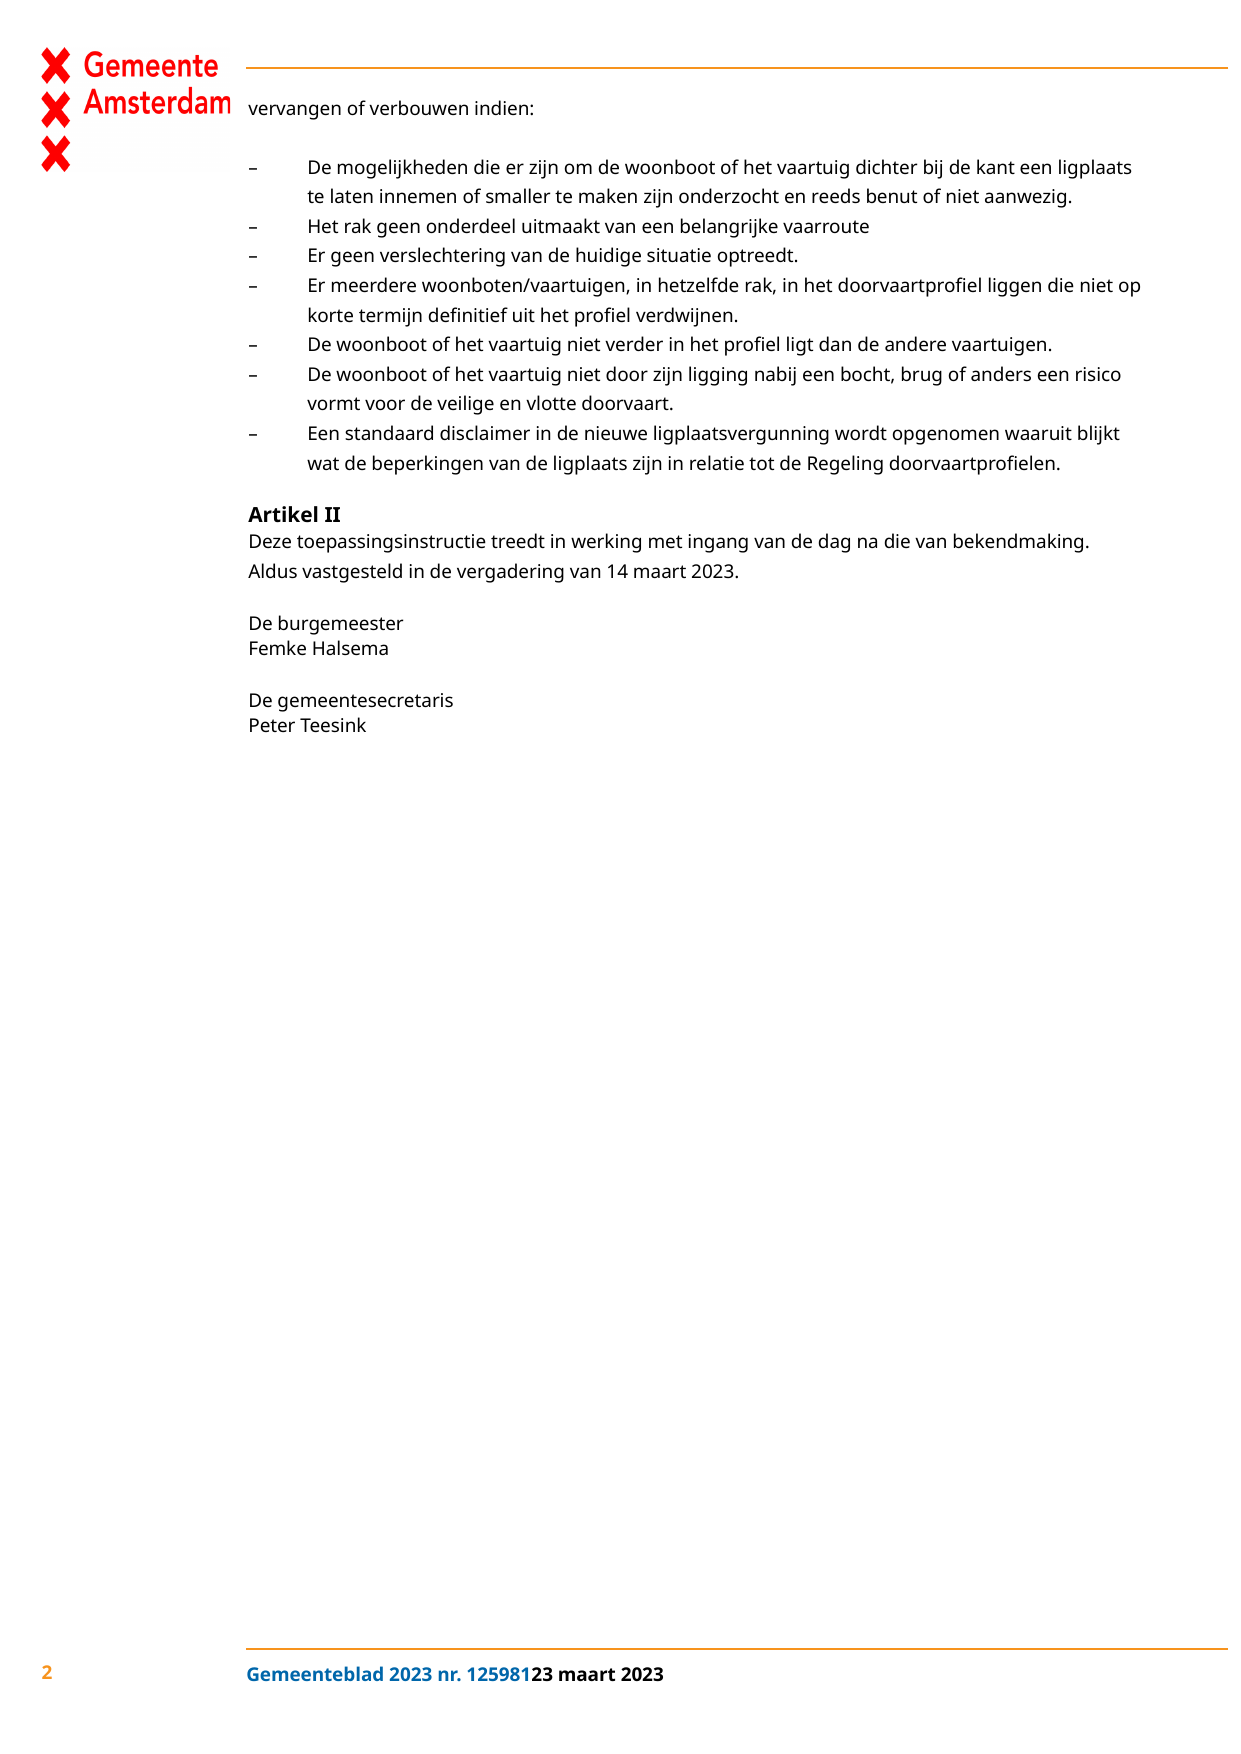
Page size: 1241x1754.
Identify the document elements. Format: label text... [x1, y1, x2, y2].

text Femke Halsema [248, 635, 1152, 661]
list Het rak geen onderdeel uitmaakt van een belangrijke vaarroute [248, 213, 1152, 239]
picture [41, 47, 231, 172]
text Deze toepassingsinstructie treedt in werking met ingang van de dag na die van bekendmaking. [248, 529, 1152, 554]
list De woonboot of het vaartuig niet door zijn ligging nabij een bocht, brug of anders een risico vormt voor de veilige en vlotte doorvaart. [248, 361, 1152, 416]
text Aldus vastgesteld in de vergadering van 14 maart 2023. [248, 558, 1152, 584]
text Artikel II [248, 500, 1152, 529]
list Er meerdere woonboten/vaartuigen, in hetzelfde rak, in het doorvaartprofiel liggen die niet op korte termijn definitief uit het profiel verdwijnen. [248, 272, 1152, 328]
list Er geen verslechtering van de huidige situatie optreedt. [248, 243, 1152, 268]
text vervangen of verbouwen indien: [248, 95, 1152, 121]
list De mogelijkheden die er zijn om de woonboot of het vaartuig dichter bij de kant een ligplaats te laten innemen of smaller te maken zijn onderzocht en reeds benut of niet aanwezig. [248, 154, 1152, 209]
text Peter Teesink [248, 713, 1152, 738]
text De gemeentesecretaris [248, 687, 1152, 713]
text De burgemeester [248, 610, 1152, 635]
list De woonboot of het vaartuig niet verder in het profiel ligt dan de andere vaartuigen. [248, 331, 1152, 357]
list Een standaard disclaimer in de nieuwe ligplaatsvergunning wordt opgenomen waaruit blijkt wat de beperkingen van de ligplaats zijn in relatie tot de Regeling doorvaartprofielen. [248, 420, 1152, 476]
